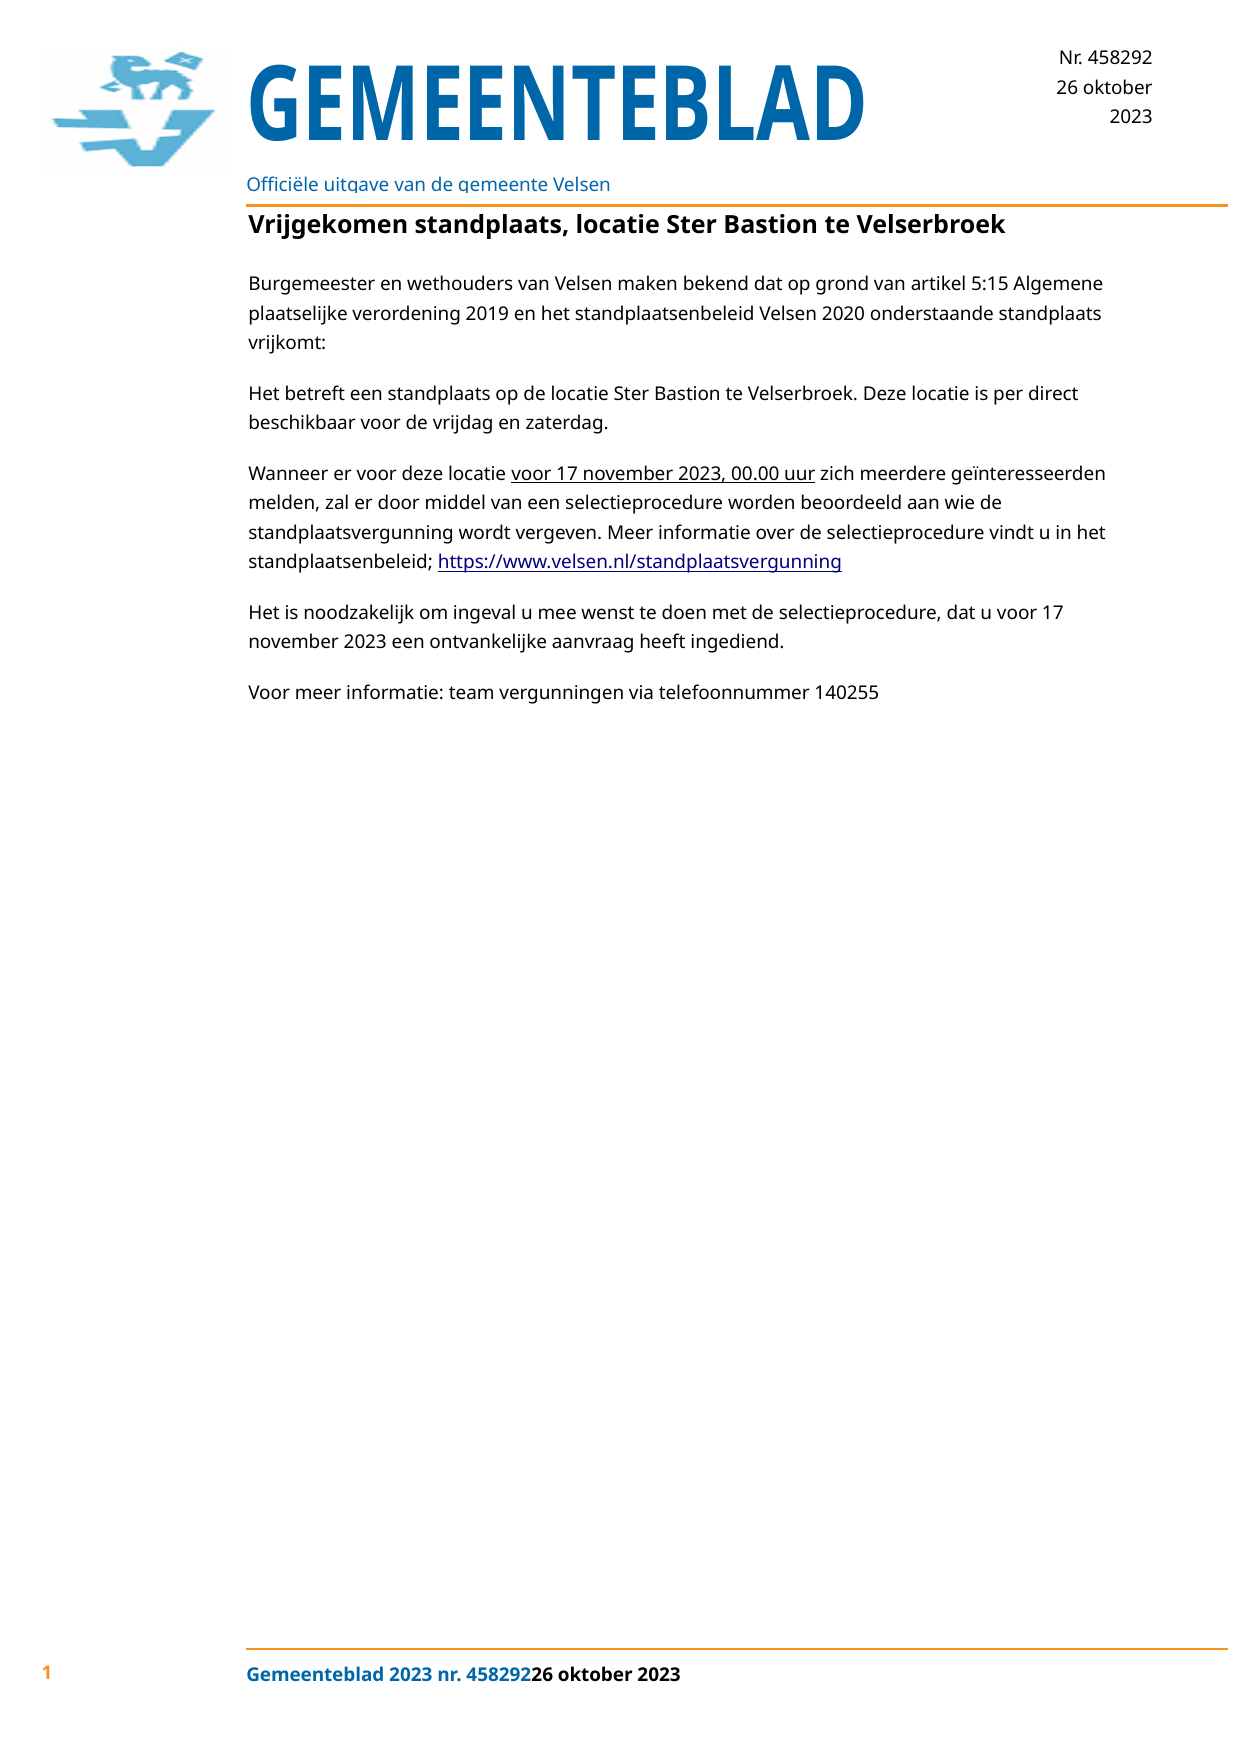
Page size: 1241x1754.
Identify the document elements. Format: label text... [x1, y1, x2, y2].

text Burgemeester en wethouders van Velsen maken bekend dat op grond van artikel 5:15 Algemene plaatselijke verordening 2019 en het standplaatsenbeleid Velsen 2020 onderstaande standplaats vrijkomt: [248, 270, 1152, 355]
picture [41, 47, 231, 172]
text Voor meer informatie: team vergunningen via telefoonnummer 140255 [248, 679, 1152, 705]
text Wanneer er voor deze locatie voor 17 november 2023, 00.00 uur zich meerdere geïnteresseerden melden, zal er door middel van een selectieprocedure worden beoordeeld aan wie de standplaatsvergunning wordt vergeven. Meer informatie over de selectieprocedure vindt u in het standplaatsenbeleid; https://www.velsen.nl/standplaatsvergunning [248, 460, 1152, 574]
text Het betreft een standplaats op de locatie Ster Bastion te Velserbroek. Deze locatie is per direct beschikbaar voor de vrijdag en zaterdag. [248, 380, 1152, 435]
text Het is noodzakelijk om ingeval u mee wenst te doen met de selectieprocedure, dat u voor 17 november 2023 een ontvankelijke aanvraag heeft ingediend. [248, 599, 1152, 654]
text Vrijgekomen standplaats, locatie Ster Bastion te Velserbroek [248, 207, 1152, 241]
